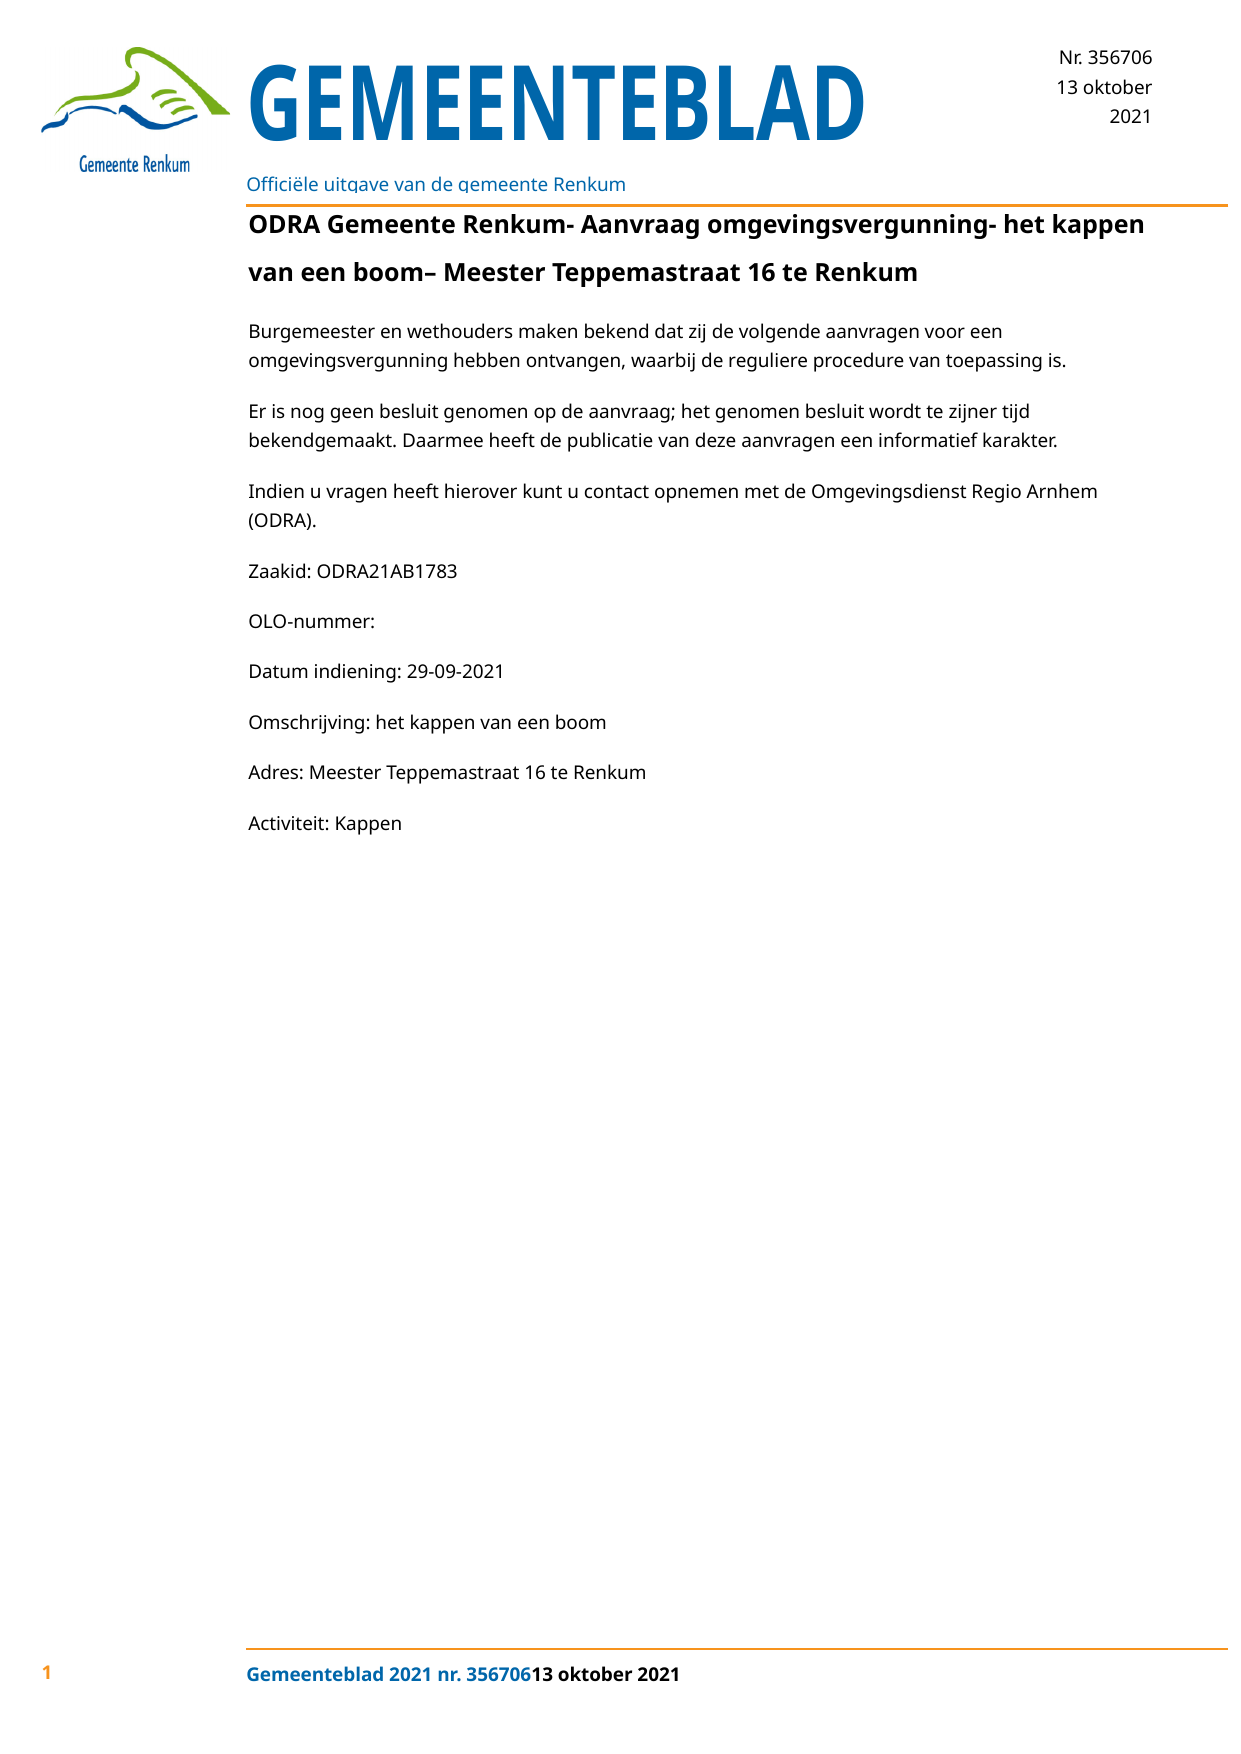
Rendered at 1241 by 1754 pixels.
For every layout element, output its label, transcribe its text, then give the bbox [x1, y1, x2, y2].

picture [41, 47, 231, 172]
text Zaakid: ODRA21AB1783 [248, 558, 1152, 584]
text Burgemeester en wethouders maken bekend dat zij de volgende aanvragen voor een omgevingsvergunning hebben ontvangen, waarbij de reguliere procedure van toepassing is. [248, 318, 1152, 373]
text Adres: Meester Teppemastraat 16 te Renkum [248, 759, 1152, 785]
text Datum indiening: 29-09-2021 [248, 659, 1152, 684]
text Indien u vragen heeft hierover kunt u contact opnemen met de Omgevingsdienst Regio Arnhem (ODRA). [248, 478, 1152, 533]
text Er is nog geen besluit genomen op de aanvraag; het genomen besluit wordt te zijner tijd bekendgemaakt. Daarmee heeft de publicatie van deze aanvragen een informatief karakter. [248, 398, 1152, 453]
text Omschrijving: het kappen van een boom [248, 709, 1152, 735]
text ODRA Gemeente Renkum- Aanvraag omgevingsvergunning- het kappen van een boom– Meester Teppemastraat 16 te Renkum [248, 207, 1152, 288]
text Activiteit: Kappen [248, 810, 1152, 836]
text OLO-nummer: [248, 608, 1152, 634]
